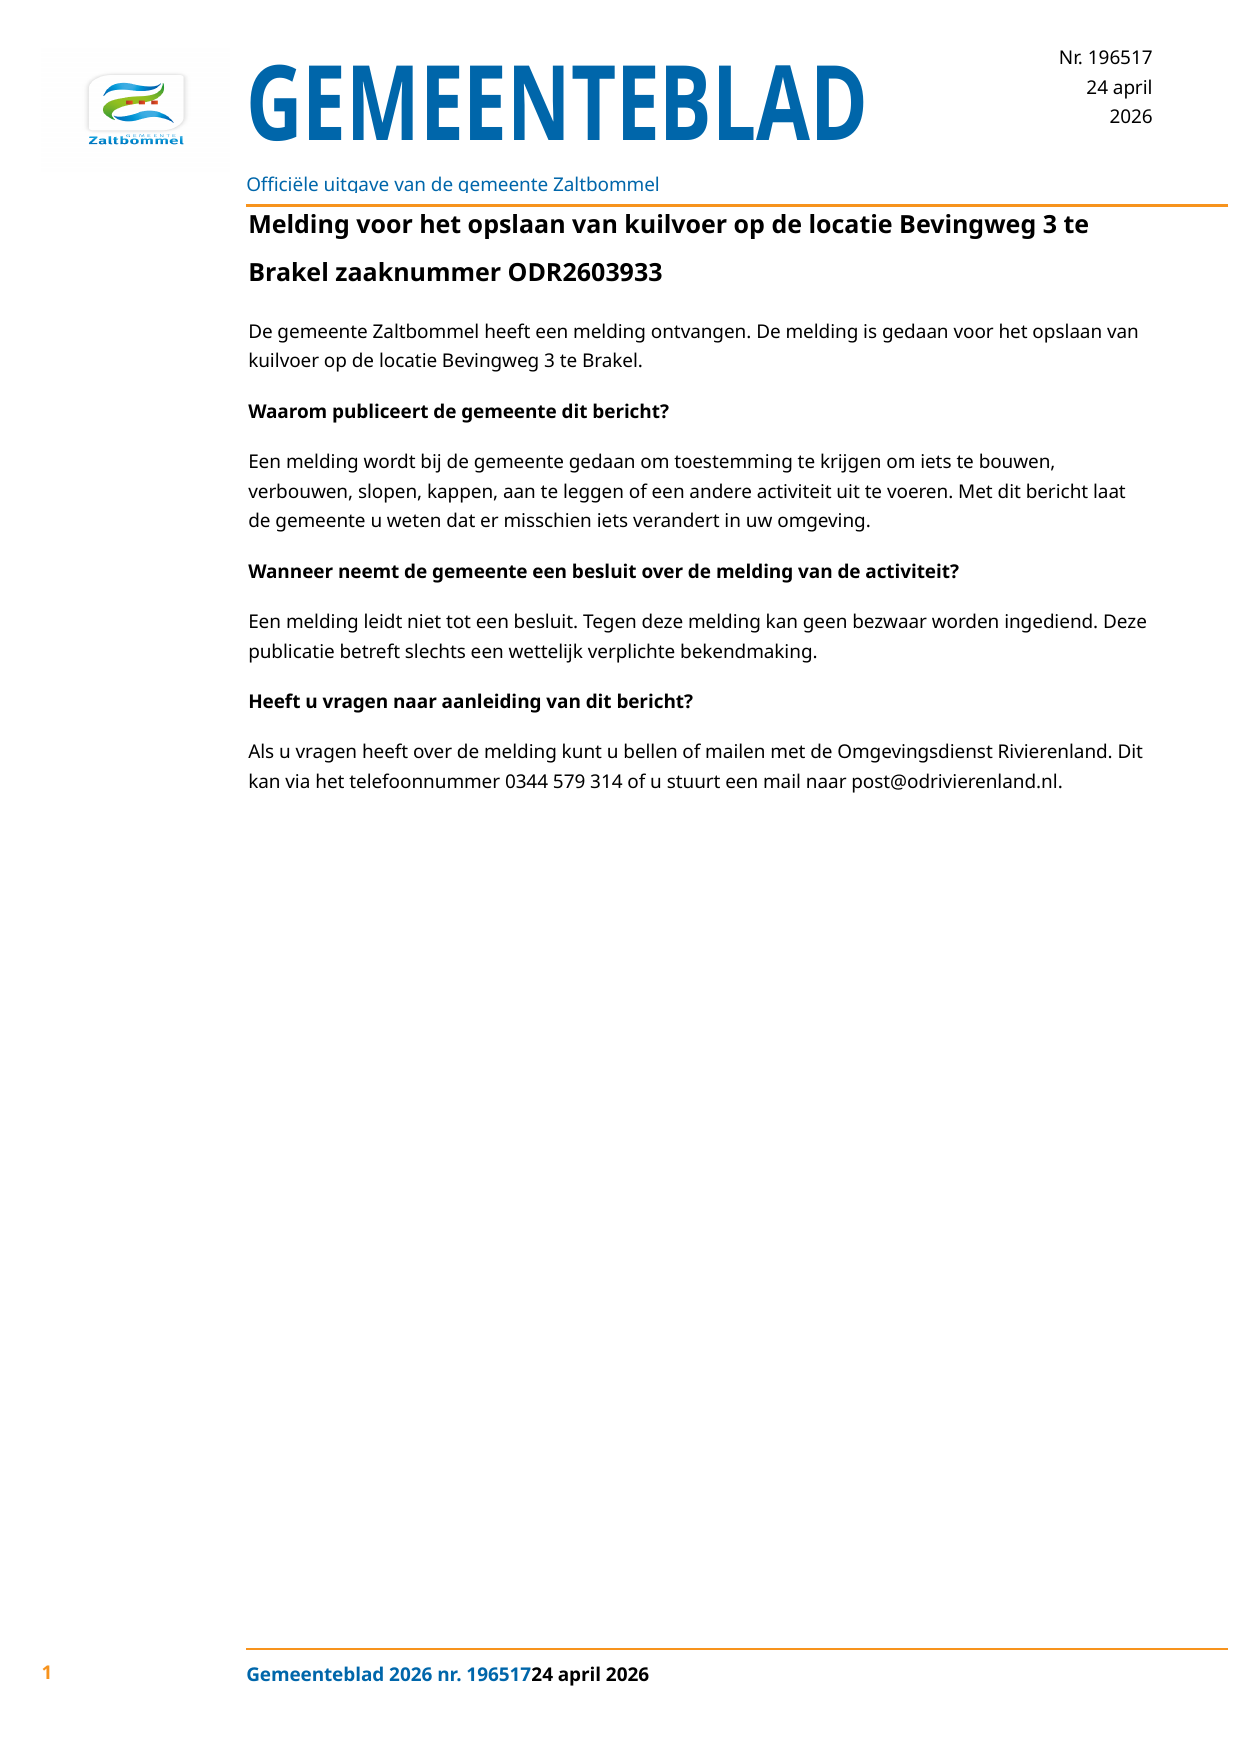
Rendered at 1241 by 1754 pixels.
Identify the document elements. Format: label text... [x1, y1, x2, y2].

text Wanneer neemt de gemeente een besluit over de melding van de activiteit? [248, 558, 1152, 584]
text Als u vragen heeft over de melding kunt u bellen of mailen met de Omgevingsdienst Rivierenland. Dit kan via het telefoonnummer 0344 579 314 of u stuurt een mail naar post@odrivierenland.nl. [248, 739, 1152, 794]
picture [41, 47, 231, 172]
text De gemeente Zaltbommel heeft een melding ontvangen. De melding is gedaan voor het opslaan van kuilvoer op de locatie Bevingweg 3 te Brakel. [248, 318, 1152, 373]
text Een melding leidt niet tot een besluit. Tegen deze melding kan geen bezwaar worden ingediend. Deze publicatie betreft slechts een wettelijk verplichte bekendmaking. [248, 608, 1152, 664]
text Melding voor het opslaan van kuilvoer op de locatie Bevingweg 3 te Brakel zaaknummer ODR2603933 [248, 207, 1152, 288]
text Waarom publiceert de gemeente dit bericht? [248, 398, 1152, 424]
text Een melding wordt bij de gemeente gedaan om toestemming te krijgen om iets te bouwen, verbouwen, slopen, kappen, aan te leggen of een andere activiteit uit te voeren. Met dit bericht laat de gemeente u weten dat er misschien iets verandert in uw omgeving. [248, 448, 1152, 533]
text Heeft u vragen naar aanleiding van dit bericht? [248, 688, 1152, 714]
